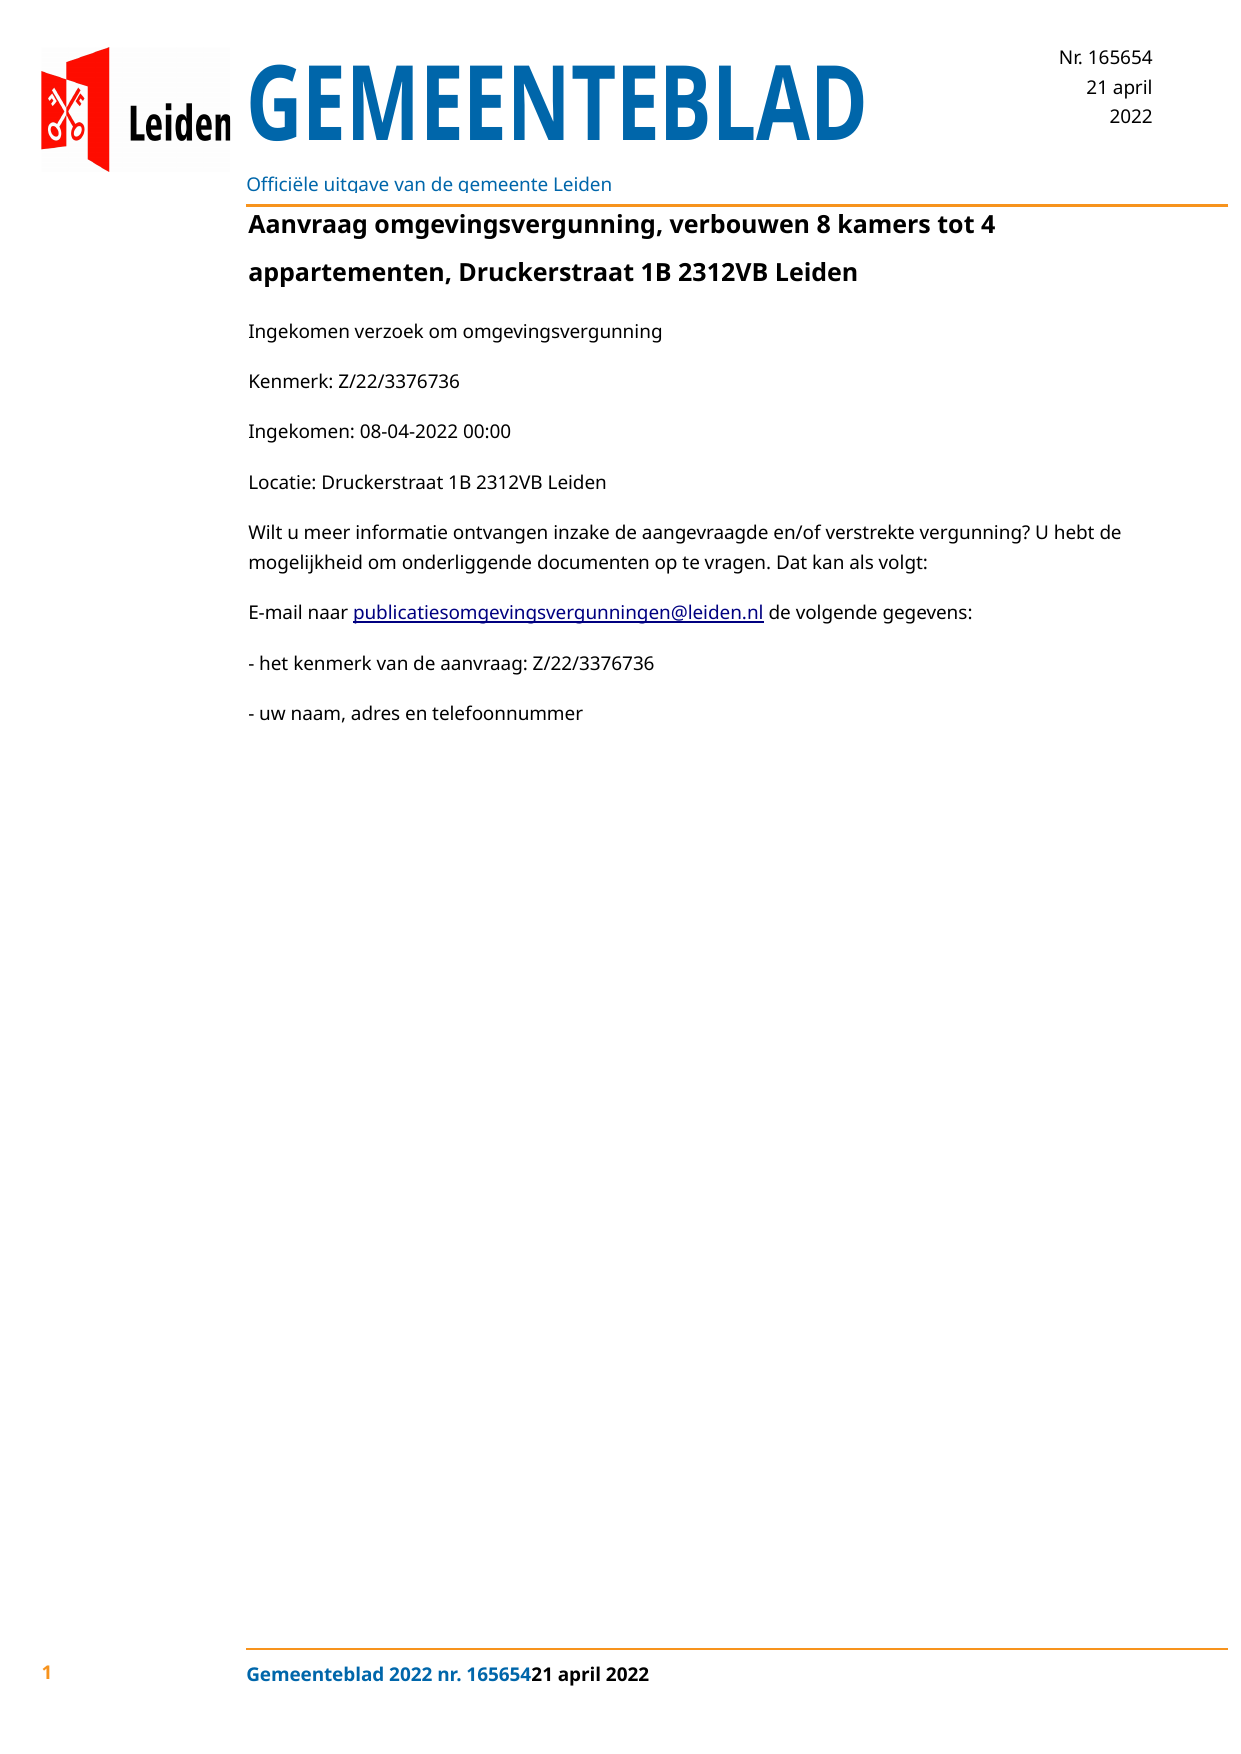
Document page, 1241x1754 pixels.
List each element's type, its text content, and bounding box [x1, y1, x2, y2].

text - uw naam, adres en telefoonnummer [248, 700, 1152, 726]
picture [41, 47, 231, 172]
text Wilt u meer informatie ontvangen inzake de aangevraagde en/of verstrekte vergunning? U hebt de mogelijkheid om onderliggende documenten op te vragen. Dat kan als volgt: [248, 519, 1152, 575]
text Locatie: Druckerstraat 1B 2312VB Leiden [248, 469, 1152, 495]
text - het kenmerk van de aanvraag: Z/22/3376736 [248, 650, 1152, 676]
text Aanvraag omgevingsvergunning, verbouwen 8 kamers tot 4 appartementen, Druckerstraat 1B 2312VB Leiden [248, 207, 1152, 288]
text Ingekomen verzoek om omgevingsvergunning [248, 318, 1152, 344]
text Kenmerk: Z/22/3376736 [248, 368, 1152, 394]
text Ingekomen: 08-04-2022 00:00 [248, 419, 1152, 444]
text E-mail naar publicatiesomgevingsvergunningen@leiden.nl de volgende gegevens: [248, 599, 1152, 625]
